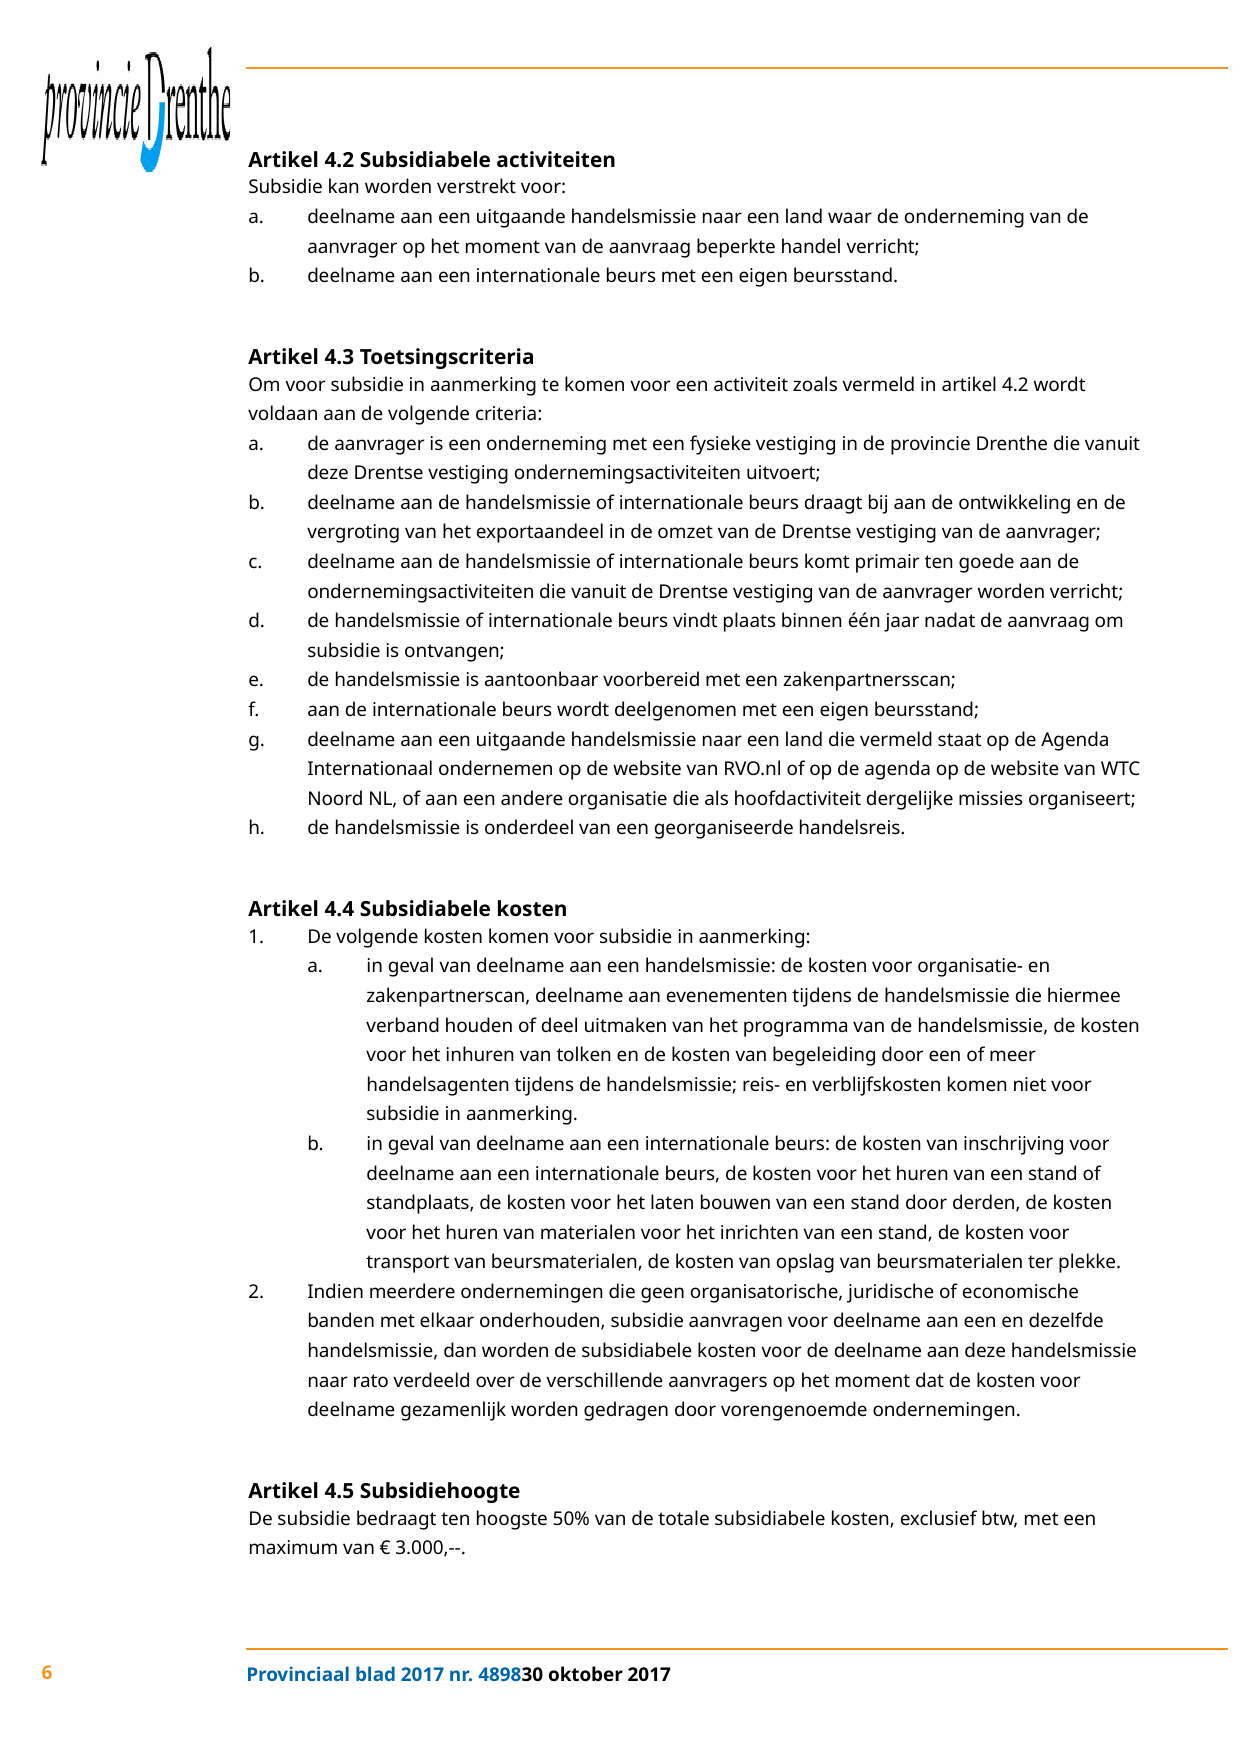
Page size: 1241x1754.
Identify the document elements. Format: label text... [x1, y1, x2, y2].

text Artikel 4.5 Subsidiehoogte [248, 1476, 1152, 1505]
list de handelsmissie is aantoonbaar voorbereid met een zakenpartnersscan; [248, 667, 1152, 692]
list deelname aan een uitgaande handelsmissie naar een land die vermeld staat op de Agenda Internationaal ondernemen op de website van RVO.nl of op de agenda op de website van WTC Noord NL, of aan een andere organisatie die als hoofdactiviteit dergelijke missies organiseert; [248, 726, 1152, 811]
list Indien meerdere ondernemingen die geen organisatorische, juridische of economische banden met elkaar onderhouden, subsidie aanvragen voor deelname aan een en dezelfde handelsmissie, dan worden de subsidiabele kosten voor de deelname aan deze handelsmissie naar rato verdeeld over de verschillende aanvragers op het moment dat de kosten voor deelname gezamenlijk worden gedragen door vorengenoemde ondernemingen. [248, 1278, 1152, 1422]
list in geval van deelname aan een handelsmissie: de kosten voor organisatie- en zakenpartnerscan, deelname aan evenementen tijdens de handelsmissie die hiermee verband houden of deel uitmaken van het programma van de handelsmissie, de kosten voor het inhuren van tolken en de kosten van begeleiding door een of meer handelsagenten tijdens de handelsmissie; reis- en verblijfskosten komen niet voor subsidie in aanmerking. [307, 953, 1152, 1126]
text Artikel 4.4 Subsidiabele kosten [248, 894, 1152, 923]
list deelname aan de handelsmissie of internationale beurs komt primair ten goede aan de ondernemingsactiviteiten die vanuit de Drentse vestiging van de aanvrager worden verricht; [248, 548, 1152, 604]
list de aanvrager is een onderneming met een fysieke vestiging in de provincie Drenthe die vanuit deze Drentse vestiging ondernemingsactiviteiten uitvoert; [248, 430, 1152, 485]
text De subsidie bedraagt ten hoogste 50% van de totale subsidiabele kosten, exclusief btw, met een maximum van € 3.000,--. [248, 1505, 1152, 1560]
list De volgende kosten komen voor subsidie in aanmerking: [248, 923, 1152, 949]
list deelname aan de handelsmissie of internationale beurs draagt bij aan de ontwikkeling en de vergroting van het exportaandeel in de omzet van de Drentse vestiging van de aanvrager; [248, 489, 1152, 544]
text Subsidie kan worden verstrekt voor: [248, 174, 1152, 199]
list de handelsmissie of internationale beurs vindt plaats binnen één jaar nadat de aanvraag om subsidie is ontvangen; [248, 607, 1152, 663]
text Om voor subsidie in aanmerking te komen voor een activiteit zoals vermeld in artikel 4.2 wordt voldaan aan de volgende criteria: [248, 371, 1152, 426]
text Artikel 4.2 Subsidiabele activiteiten [248, 145, 1152, 174]
list deelname aan een internationale beurs met een eigen beursstand. [248, 262, 1152, 288]
picture [41, 47, 231, 172]
list aan de internationale beurs wordt deelgenomen met een eigen beursstand; [248, 696, 1152, 722]
list de handelsmissie is onderdeel van een georganiseerde handelsreis. [248, 814, 1152, 840]
text Artikel 4.3 Toetsingscriteria [248, 342, 1152, 371]
list in geval van deelname aan een internationale beurs: de kosten van inschrijving voor deelname aan een internationale beurs, de kosten voor het huren van een stand of standplaats, de kosten voor het laten bouwen van een stand door derden, de kosten voor het huren van materialen voor het inrichten van een stand, de kosten voor transport van beursmaterialen, de kosten van opslag van beursmaterialen ter plekke. [307, 1130, 1152, 1274]
list deelname aan een uitgaande handelsmissie naar een land waar de onderneming van de aanvrager op het moment van de aanvraag beperkte handel verricht; [248, 203, 1152, 258]
